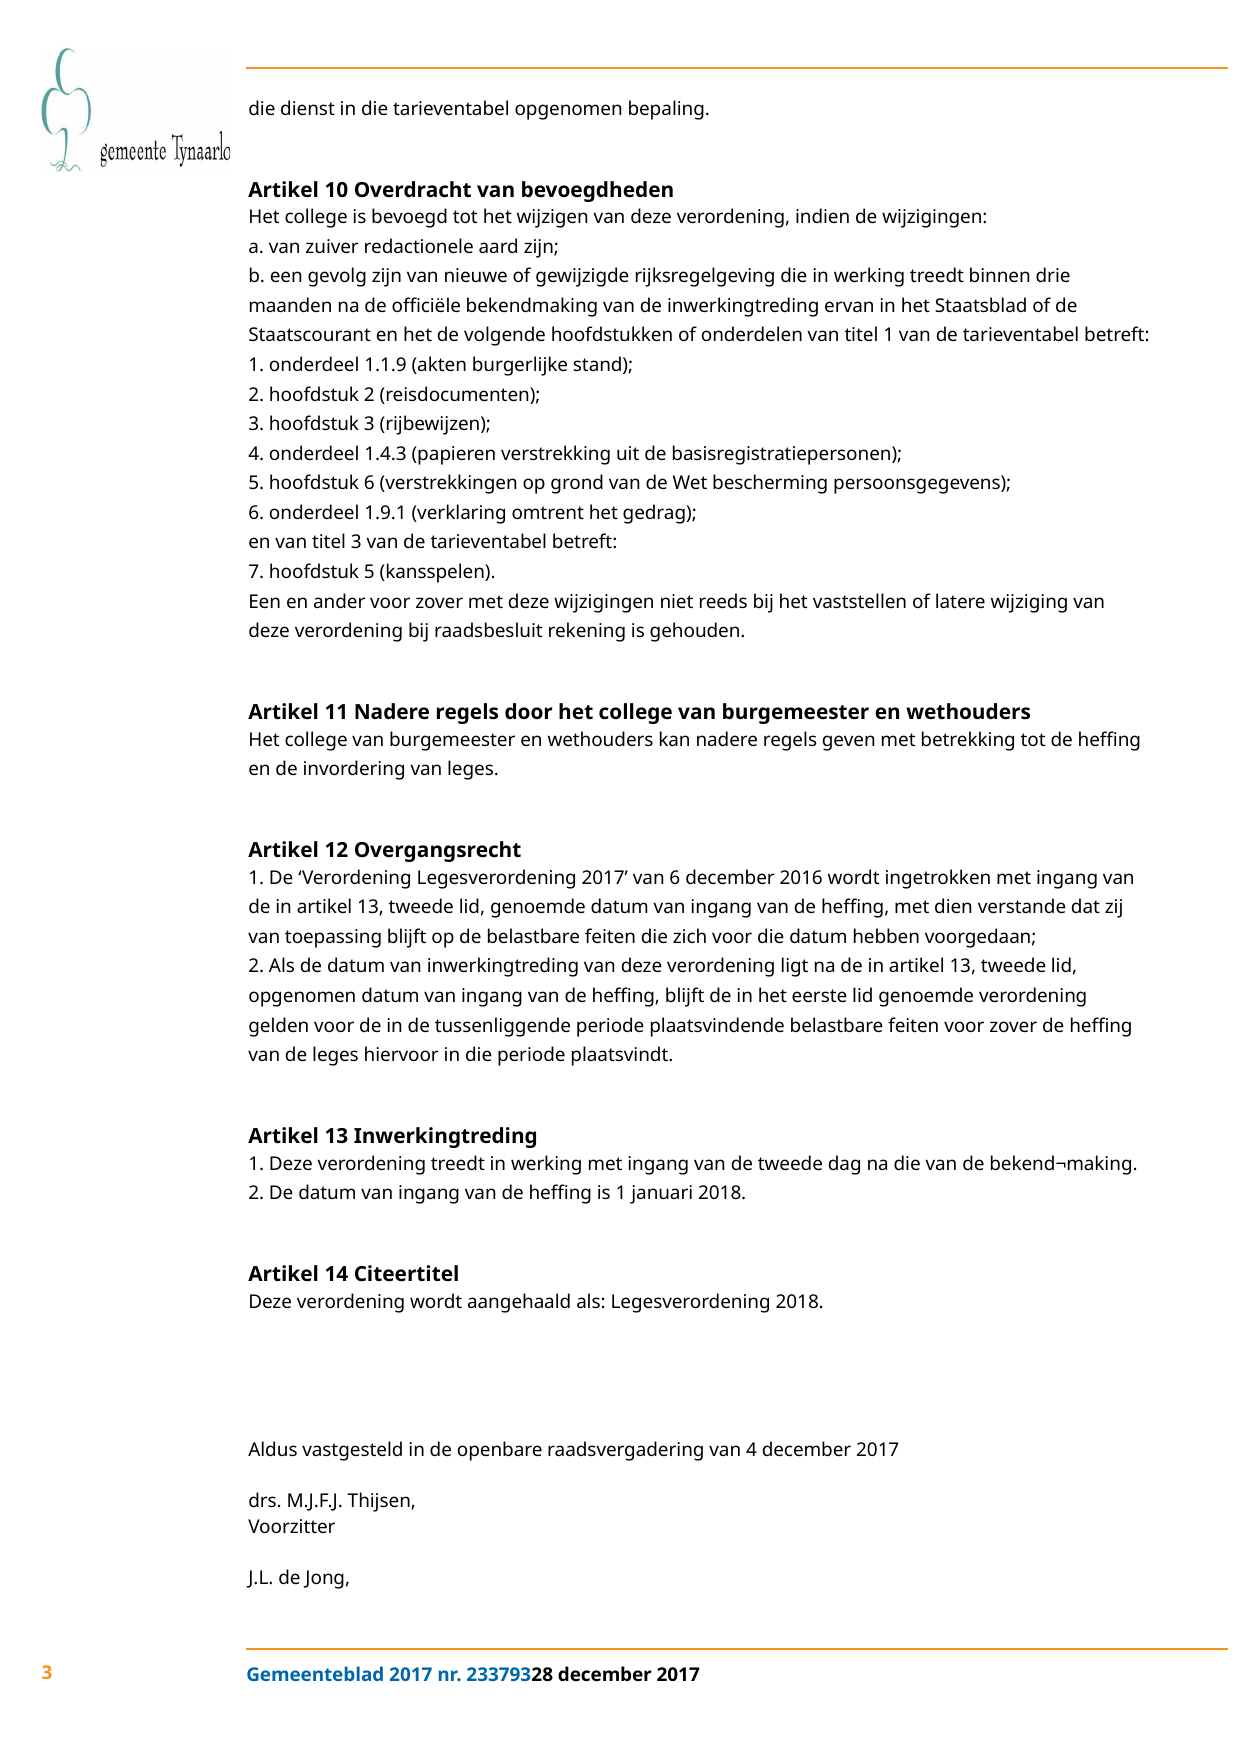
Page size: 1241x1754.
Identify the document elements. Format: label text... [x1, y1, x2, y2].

text 4. onderdeel 1.4.3 (papieren verstrekking uit de basisregistratiepersonen); [248, 440, 1152, 466]
text J.L. de Jong, [248, 1564, 1152, 1590]
text a. van zuiver redactionele aard zijn; [248, 233, 1152, 258]
text Het college van burgemeester en wethouders kan nadere regels geven met betrekking tot de heffing en de invordering van leges. [248, 726, 1152, 781]
text 1. Deze verordening treedt in werking met ingang van de tweede dag na die van de bekend¬making. [248, 1150, 1152, 1176]
text Het college is bevoegd tot het wijzigen van deze verordening, indien de wijzigingen: [248, 203, 1152, 229]
text 2. De datum van ingang van de heffing is 1 januari 2018. [248, 1179, 1152, 1205]
text b. een gevolg zijn van nieuwe of gewijzigde rijksregelgeving die in werking treedt binnen drie maanden na de officiële bekendmaking van de inwerkingtreding ervan in het Staatsblad of de Staatscourant en het de volgende hoofdstukken of onderdelen van titel 1 van de tarieventabel betreft: [248, 262, 1152, 347]
text die dienst in die tarieventabel opgenomen bepaling. [248, 95, 1152, 121]
text Artikel 13 Inwerkingtreding [248, 1121, 1152, 1150]
text Artikel 11 Nadere regels door het college van burgemeester en wethouders [248, 697, 1152, 726]
text 1. De ‘Verordening Legesverordening 2017’ van 6 december 2016 wordt ingetrokken met ingang van de in artikel 13, tweede lid, genoemde datum van ingang van de heffing, met dien verstande dat zij van toepassing blijft op de belastbare feiten die zich voor die datum hebben voorgedaan; [248, 864, 1152, 949]
text en van titel 3 van de tarieventabel betreft: [248, 529, 1152, 554]
text Artikel 14 Citeertitel [248, 1259, 1152, 1288]
text Artikel 10 Overdracht van bevoegdheden [248, 175, 1152, 203]
text Aldus vastgesteld in de openbare raadsvergadering van 4 december 2017 [248, 1436, 1152, 1461]
text Voorzitter [248, 1513, 1152, 1539]
text drs. M.J.F.J. Thijsen, [248, 1487, 1152, 1513]
text 2. hoofdstuk 2 (reisdocumenten); [248, 381, 1152, 406]
text 2. Als de datum van inwerkingtreding van deze verordening ligt na de in artikel 13, tweede lid, opgenomen datum van ingang van de heffing, blijft de in het eerste lid genoemde verordening gelden voor de in de tussenliggende periode plaatsvindende belastbare feiten voor zover de heffing van de leges hiervoor in die periode plaatsvindt. [248, 953, 1152, 1067]
text Artikel 12 Overgangsrecht [248, 835, 1152, 864]
text Deze verordening wordt aangehaald als: Legesverordening 2018. [248, 1288, 1152, 1313]
picture [41, 47, 231, 172]
text 3. hoofdstuk 3 (rijbewijzen); [248, 410, 1152, 436]
text 1. onderdeel 1.1.9 (akten burgerlijke stand); [248, 351, 1152, 377]
text 5. hoofdstuk 6 (verstrekkingen op grond van de Wet bescherming persoonsgegevens); [248, 469, 1152, 495]
text 6. onderdeel 1.9.1 (verklaring omtrent het gedrag); [248, 499, 1152, 525]
text 7. hoofdstuk 5 (kansspelen). [248, 558, 1152, 584]
text Een en ander voor zover met deze wijzigingen niet reeds bij het vaststellen of latere wijziging van deze verordening bij raadsbesluit rekening is gehouden. [248, 588, 1152, 643]
